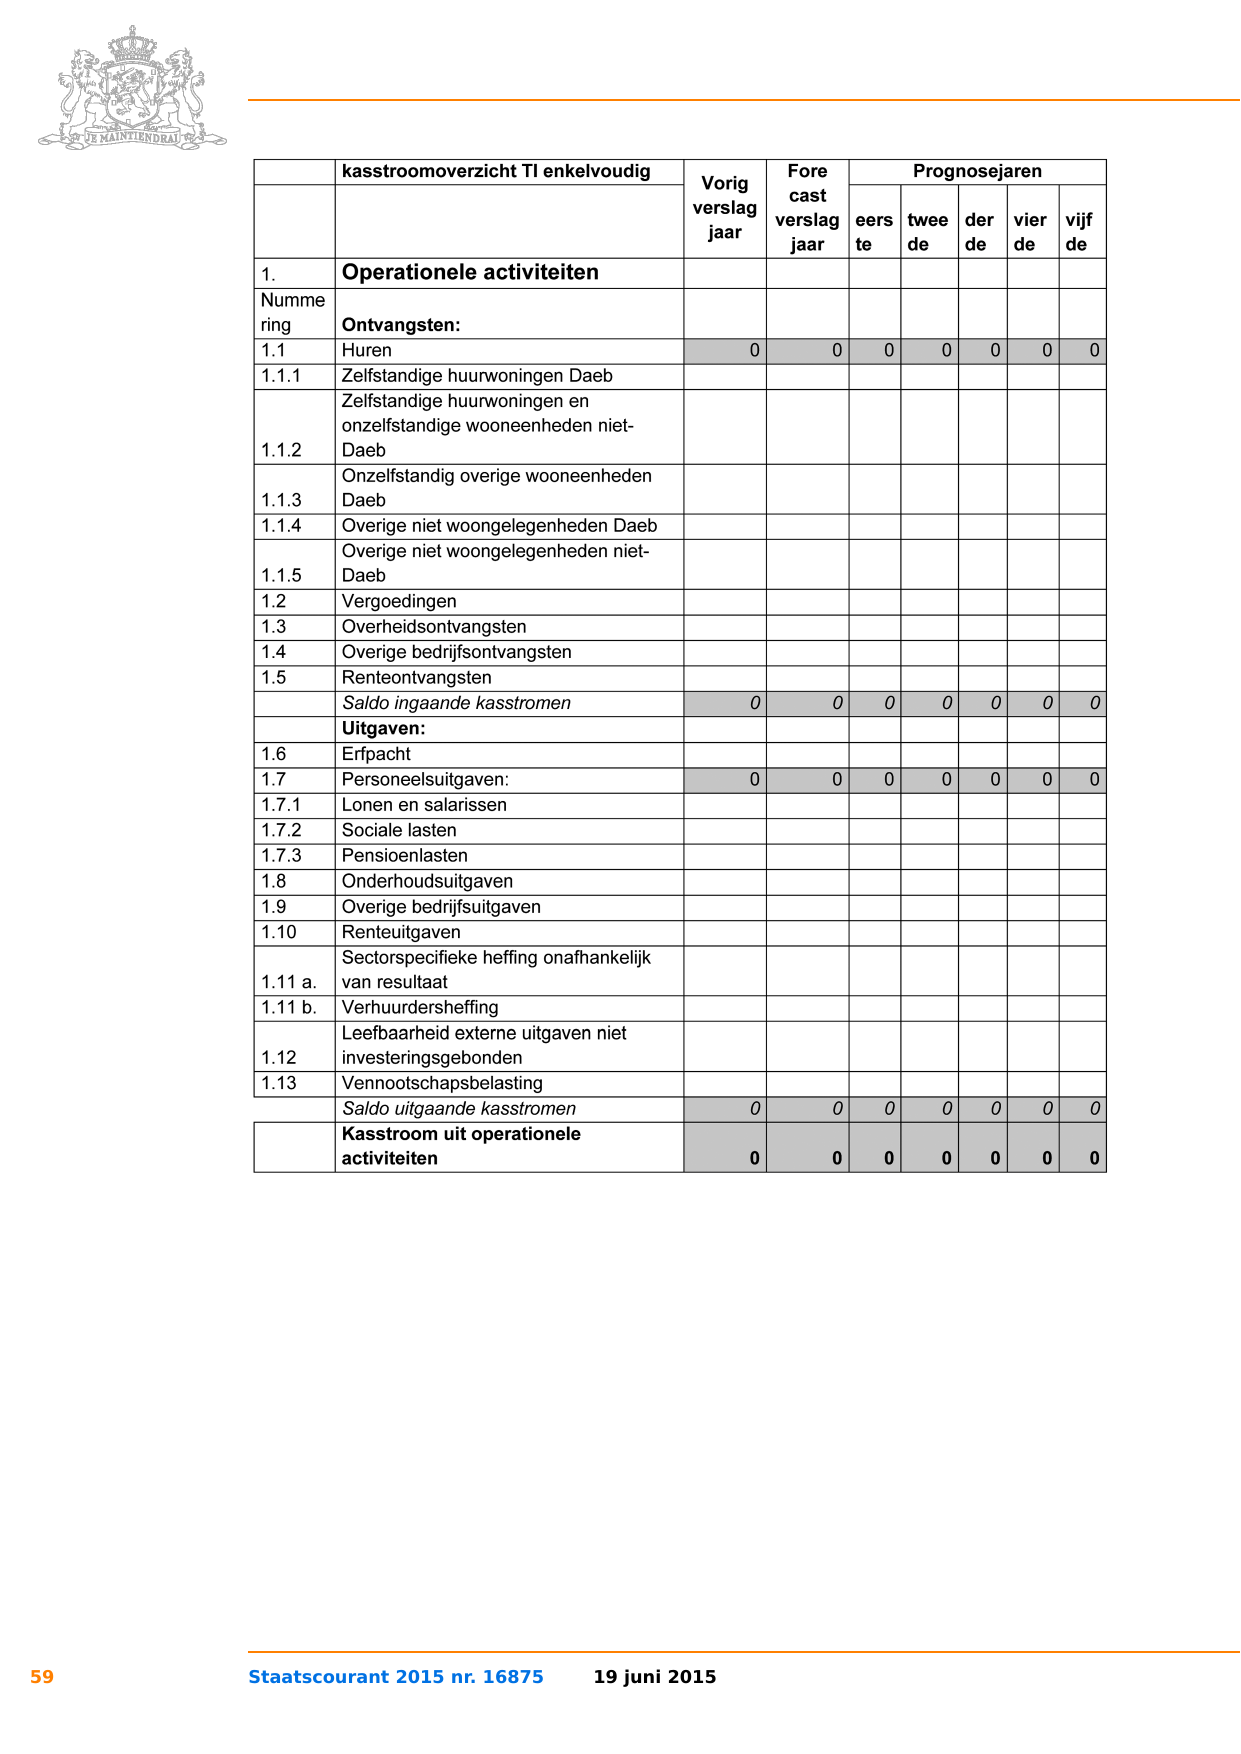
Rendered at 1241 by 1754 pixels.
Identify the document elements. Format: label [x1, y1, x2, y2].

picture [38, 25, 227, 150]
picture [248, 155, 1111, 1177]
